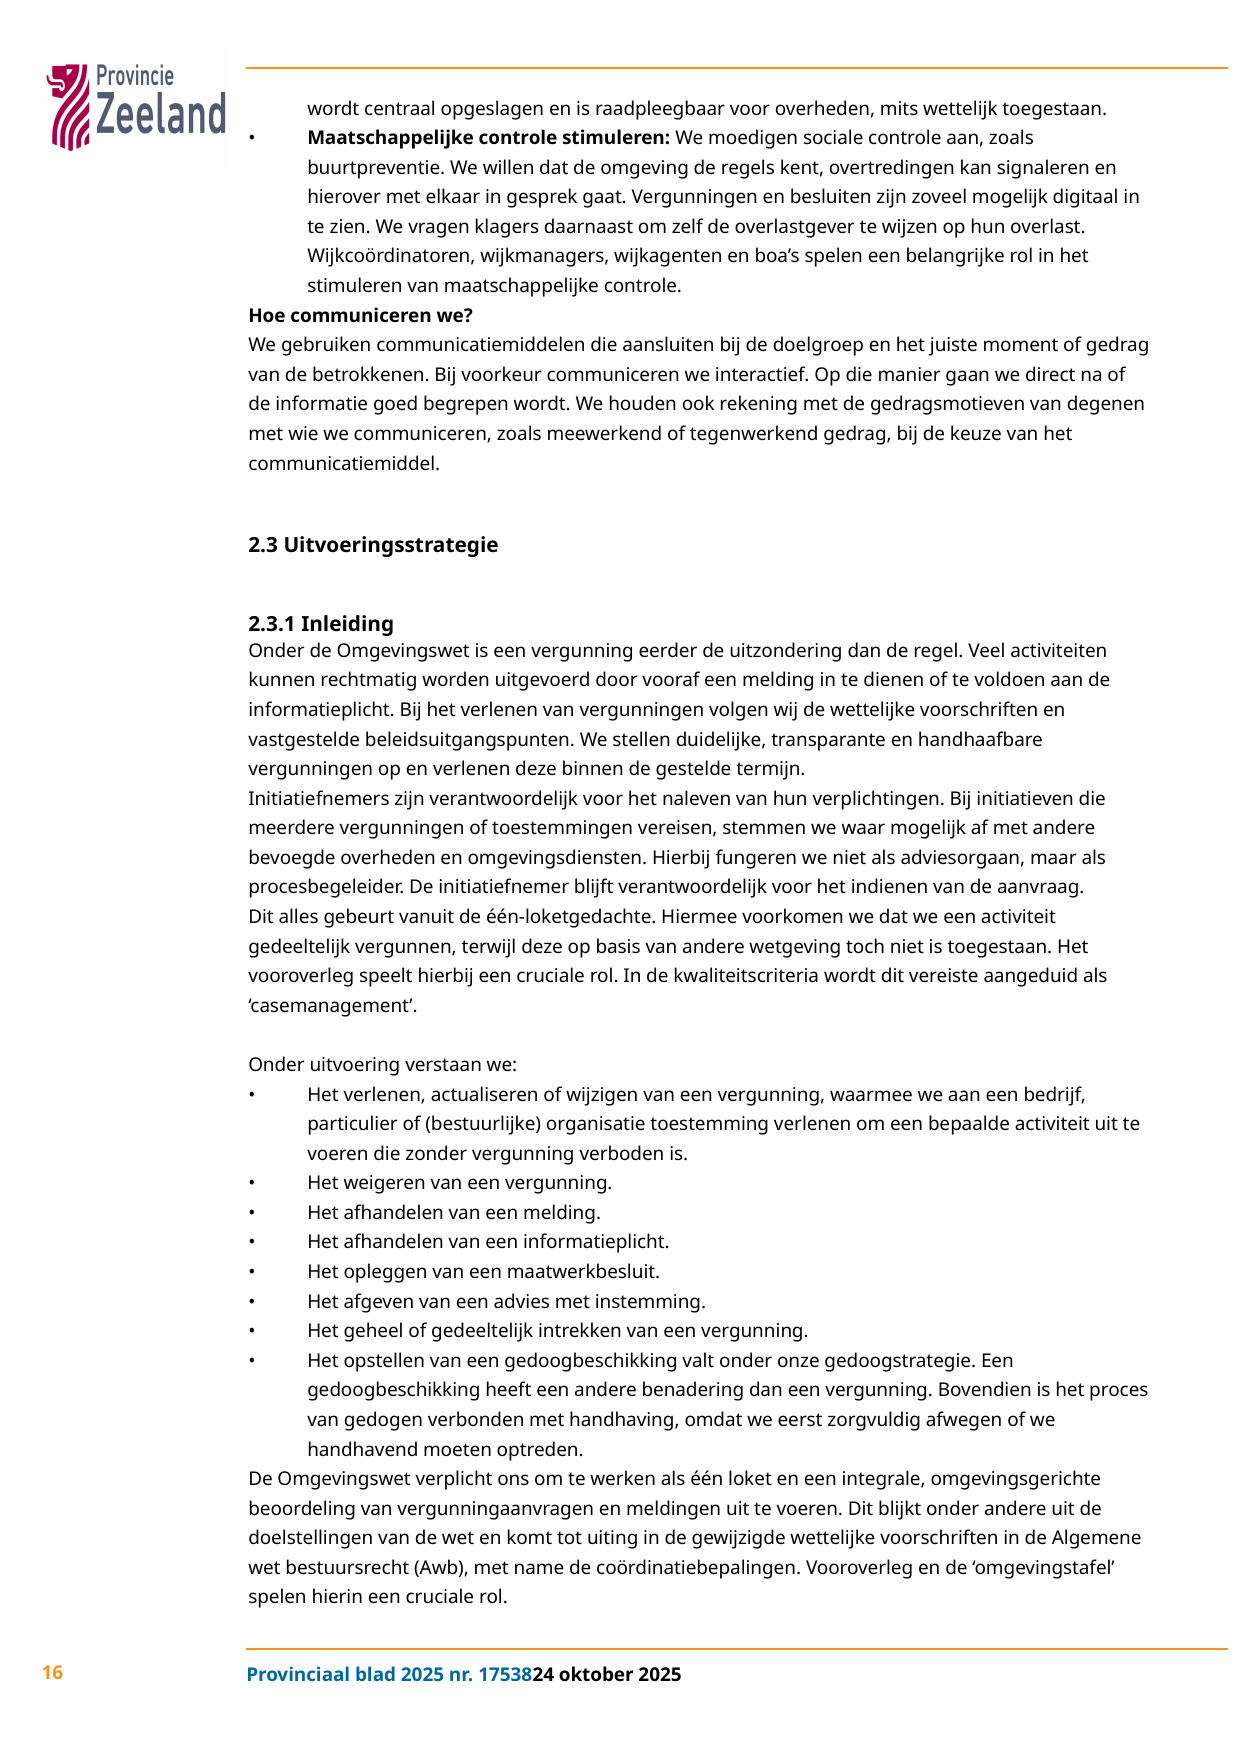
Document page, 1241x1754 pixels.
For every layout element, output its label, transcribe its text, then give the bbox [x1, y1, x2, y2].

text Dit alles gebeurt vanuit de één-loketgedachte. Hiermee voorkomen we dat we een activiteit gedeeltelijk vergunnen, terwijl deze op basis van andere wetgeving toch niet is toegestaan. Het vooroverleg speelt hierbij een cruciale rol. In de kwaliteitscriteria wordt dit vereiste aangeduid als ‘casemanagement’. [248, 903, 1152, 1018]
text 2.3.1 Inleiding [248, 609, 1152, 637]
text Onder uitvoering verstaan we: [248, 1051, 1152, 1077]
picture [41, 47, 231, 172]
list Het opstellen van een gedoogbeschikking valt onder onze gedoogstrategie. Een gedoogbeschikking heeft een andere benadering dan een vergunning. Bovendien is het proces van gedogen verbonden met handhaving, omdat we eerst zorgvuldig afwegen of we handhavend moeten optreden. [248, 1347, 1152, 1462]
list wordt centraal opgeslagen en is raadpleegbaar voor overheden, mits wettelijk toegestaan. [248, 95, 1152, 121]
text De Omgevingswet verplicht ons om te werken als één loket en een integrale, omgevingsgerichte beoordeling van vergunningaanvragen en meldingen uit te voeren. Dit blijkt onder andere uit de doelstellingen van de wet en komt tot uiting in de gewijzigde wettelijke voorschriften in de Algemene wet bestuursrecht (Awb), met name de coördinatiebepalingen. Vooroverleg en de ‘omgevingstafel’ spelen hierin een cruciale rol. [248, 1465, 1152, 1609]
list Maatschappelijke controle stimuleren: We moedigen sociale controle aan, zoals buurtpreventie. We willen dat de omgeving de regels kent, overtredingen kan signaleren en hierover met elkaar in gesprek gaat. Vergunningen en besluiten zijn zoveel mogelijk digitaal in te zien. We vragen klagers daarnaast om zelf de overlastgever te wijzen op hun overlast. Wijkcoördinatoren, wijkmanagers, wijkagenten en boa’s spelen een belangrijke rol in het stimuleren van maatschappelijke controle. [248, 124, 1152, 298]
list Het weigeren van een vergunning. [248, 1169, 1152, 1195]
text Onder de Omgevingswet is een vergunning eerder de uitzondering dan de regel. Veel activiteiten kunnen rechtmatig worden uitgevoerd door vooraf een melding in te dienen of te voldoen aan de informatieplicht. Bij het verlenen van vergunningen volgen wij de wettelijke voorschriften en vastgestelde beleidsuitgangspunten. We stellen duidelijke, transparante en handhaafbare vergunningen op en verlenen deze binnen de gestelde termijn. [248, 637, 1152, 781]
text We gebruiken communicatiemiddelen die aansluiten bij de doelgroep en het juiste moment of gedrag van de betrokkenen. Bij voorkeur communiceren we interactief. Op die manier gaan we direct na of de informatie goed begrepen wordt. We houden ook rekening met de gedragsmotieven van degenen met wie we communiceren, zoals meewerkend of tegenwerkend gedrag, bij de keuze van het communicatiemiddel. [248, 331, 1152, 476]
text Hoe communiceren we? [248, 302, 1152, 328]
list Het geheel of gedeeltelijk intrekken van een vergunning. [248, 1317, 1152, 1343]
list Het verlenen, actualiseren of wijzigen van een vergunning, waarmee we aan een bedrijf, particulier of (bestuurlijke) organisatie toestemming verlenen om een bepaalde activiteit uit te voeren die zonder vergunning verboden is. [248, 1081, 1152, 1166]
list Het afhandelen van een melding. [248, 1199, 1152, 1225]
list Het afhandelen van een informatieplicht. [248, 1229, 1152, 1254]
text Initiatiefnemers zijn verantwoordelijk voor het naleven van hun verplichtingen. Bij initiatieven die meerdere vergunningen of toestemmingen vereisen, stemmen we waar mogelijk af met andere bevoegde overheden en omgevingsdiensten. Hierbij fungeren we niet als adviesorgaan, maar als procesbegeleider. De initiatiefnemer blijft verantwoordelijk voor het indienen van de aanvraag. [248, 785, 1152, 899]
text 2.3 Uitvoeringsstrategie [248, 530, 1152, 558]
list Het afgeven van een advies met instemming. [248, 1288, 1152, 1314]
list Het opleggen van een maatwerkbesluit. [248, 1258, 1152, 1284]
